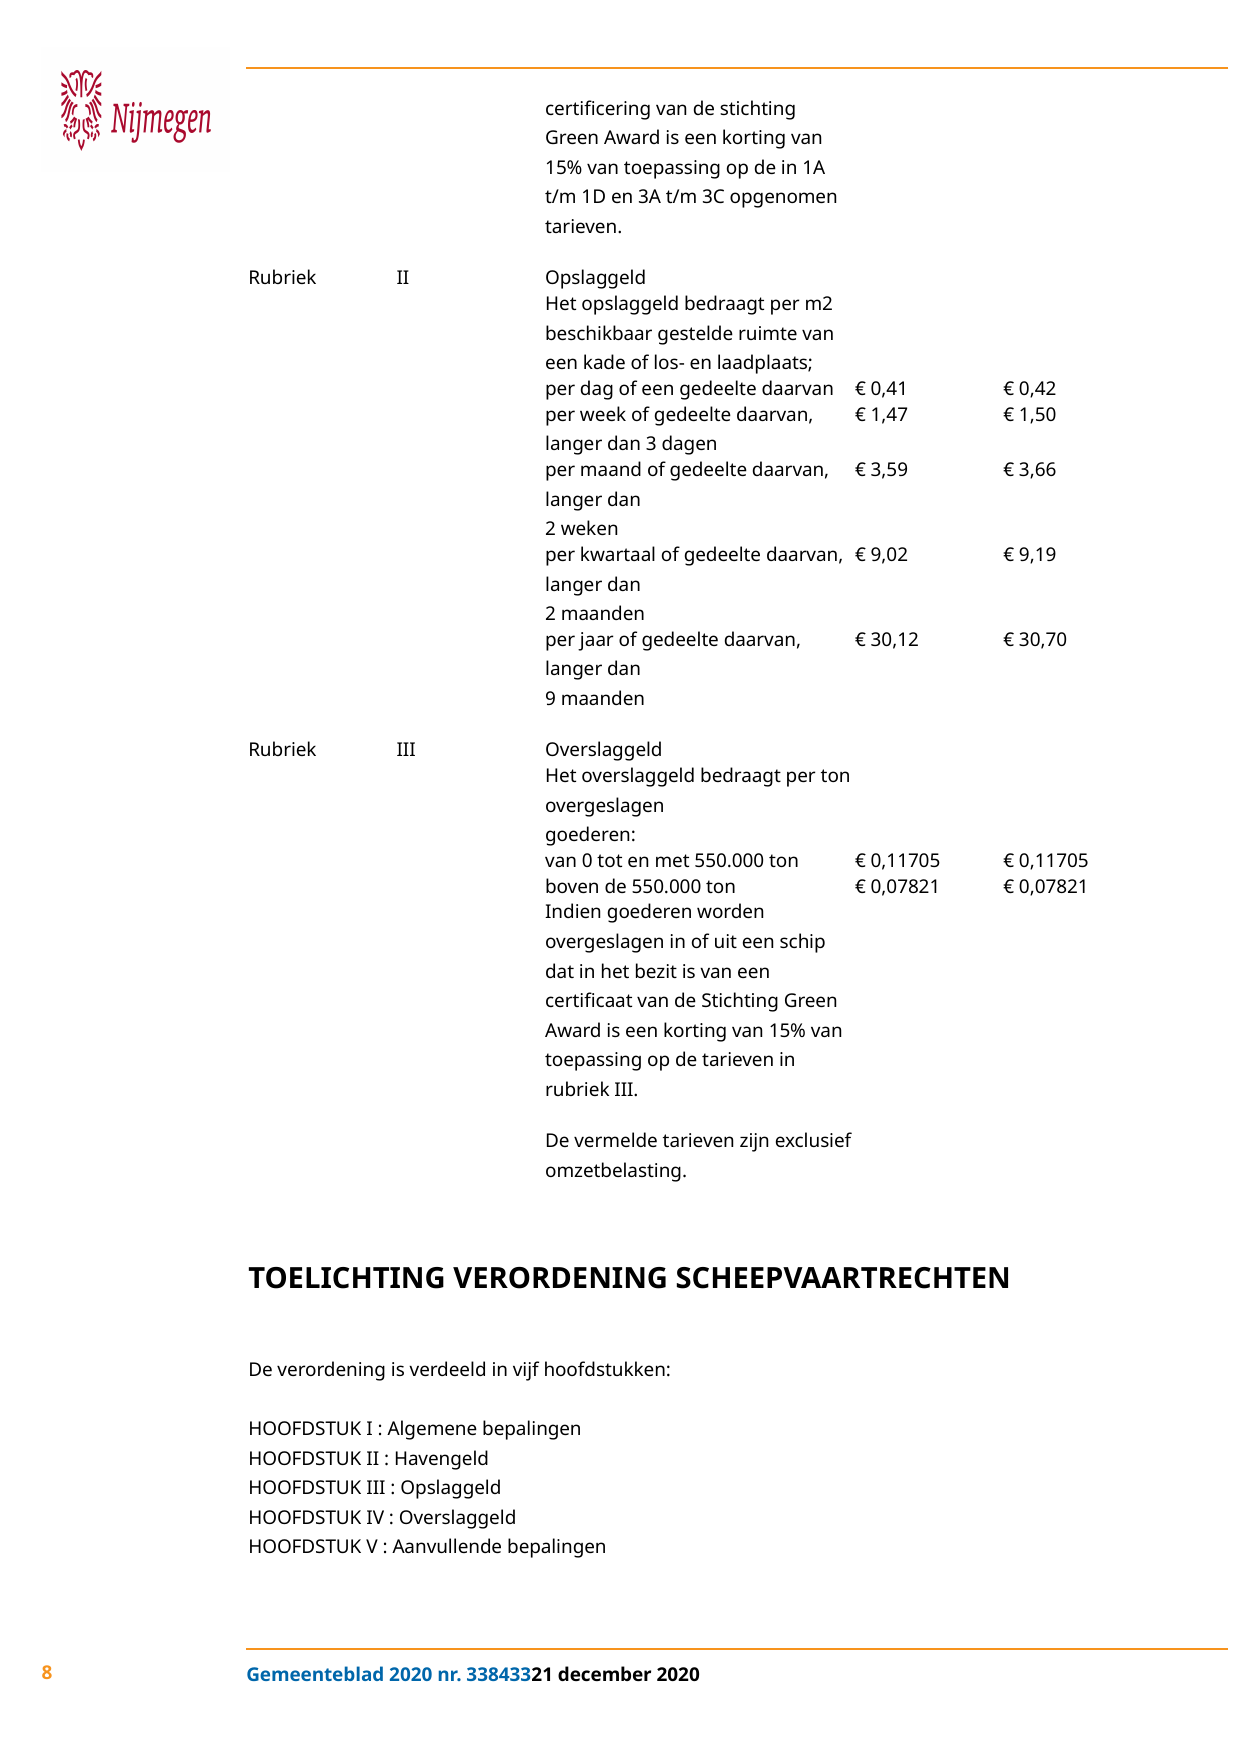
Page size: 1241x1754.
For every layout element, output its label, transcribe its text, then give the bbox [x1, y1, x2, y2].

text HOOFDSTUK IV : Overslaggeld [248, 1504, 1152, 1530]
table_cell Opslaggeld [545, 265, 855, 290]
table_cell Indien goederen worden overgeslagen in of uit een schip dat in het bezit is van een certificaat van de Stichting Green Award is een korting van 15% van toepassing op de tarieven in rubriek III. [545, 899, 855, 1102]
table_cell De vermelde tarieven zijn exclusief omzetbelasting. [545, 1128, 855, 1183]
table_cell [1003, 239, 1152, 264]
text De verordening is verdeeld in vijf hoofdstukken: [248, 1356, 1152, 1382]
table_cell [248, 899, 396, 1102]
table_cell [396, 1128, 545, 1183]
table_cell [545, 1102, 855, 1128]
table_cell € 0,07821 [855, 873, 1003, 899]
table_cell [1003, 737, 1152, 762]
table_cell [855, 899, 1003, 1102]
table_cell Rubriek [248, 265, 396, 290]
picture [41, 47, 231, 172]
table_cell [545, 239, 855, 264]
table_cell [396, 456, 545, 541]
table_cell [855, 239, 1003, 264]
table_cell [1003, 1128, 1152, 1183]
table_cell [396, 626, 545, 711]
table_cell € 0,07821 [1003, 873, 1152, 899]
text HOOFDSTUK II : Havengeld [248, 1445, 1152, 1471]
table_cell [396, 899, 545, 1102]
table_cell [396, 375, 545, 401]
text HOOFDSTUK III : Opslaggeld [248, 1474, 1152, 1500]
table_cell [396, 1102, 545, 1128]
text HOOFDSTUK I : Algemene bepalingen [248, 1415, 1152, 1441]
table_cell [248, 239, 396, 264]
table_cell [248, 375, 396, 401]
table_cell € 30,70 [1003, 626, 1152, 711]
table_cell [248, 290, 396, 375]
table_cell [855, 290, 1003, 375]
table_cell Rubriek [248, 737, 396, 762]
table_cell [1003, 763, 1152, 847]
table_cell € 9,19 [1003, 541, 1152, 626]
table_cell € 30,12 [855, 626, 1003, 711]
table_cell [248, 711, 396, 737]
table_cell € 3,59 [855, 456, 1003, 541]
table_cell [855, 265, 1003, 290]
table_cell € 1,50 [1003, 401, 1152, 456]
table_cell [248, 1102, 396, 1128]
table_cell [855, 763, 1003, 847]
table_cell certificering van de stichting Green Award is een korting van 15% van toepassing op de in 1A t/m 1D en 3A t/m 3C opgenomen tarieven. [545, 95, 855, 239]
table_cell per jaar of gedeelte daarvan, langer dan 9 maanden [545, 626, 855, 711]
table_cell [396, 763, 545, 847]
table_cell [1003, 265, 1152, 290]
table_cell [248, 873, 396, 899]
table_cell [855, 1102, 1003, 1128]
table_cell [1003, 290, 1152, 375]
table_cell [396, 290, 545, 375]
table_cell [396, 873, 545, 899]
table_cell [248, 401, 396, 456]
table_cell [396, 541, 545, 626]
table_cell € 0,11705 [855, 847, 1003, 873]
table_cell [396, 847, 545, 873]
table_cell [248, 1128, 396, 1183]
table_cell € 3,66 [1003, 456, 1152, 541]
table_cell [248, 541, 396, 626]
table_cell [396, 401, 545, 456]
text TOELICHTING VERORDENING SCHEEPVAARTRECHTEN [248, 1258, 1152, 1297]
table_cell [248, 456, 396, 541]
table_cell [855, 1128, 1003, 1183]
table_cell [396, 239, 545, 264]
table_cell II [396, 265, 545, 290]
table_cell Overslaggeld [545, 737, 855, 762]
table_cell [248, 763, 396, 847]
table_cell [1003, 899, 1152, 1102]
table_cell € 0,41 [855, 375, 1003, 401]
table_cell [855, 737, 1003, 762]
text HOOFDSTUK V : Aanvullende bepalingen [248, 1533, 1152, 1559]
table_cell van 0 tot en met 550.000 ton [545, 847, 855, 873]
table_cell [396, 711, 545, 737]
table_cell [855, 711, 1003, 737]
table_cell per maand of gedeelte daarvan, langer dan 2 weken [545, 456, 855, 541]
table_cell [248, 626, 396, 711]
table_cell [1003, 95, 1152, 239]
table_cell [248, 847, 396, 873]
table_cell Het overslaggeld bedraagt per ton overgeslagen goederen: [545, 763, 855, 847]
table_cell per dag of een gedeelte daarvan [545, 375, 855, 401]
table_cell € 9,02 [855, 541, 1003, 626]
table_cell boven de 550.000 ton [545, 873, 855, 899]
table_cell € 0,42 [1003, 375, 1152, 401]
table_cell [1003, 711, 1152, 737]
table_cell [545, 711, 855, 737]
table_cell [855, 95, 1003, 239]
table_cell [396, 95, 545, 239]
table_cell III [396, 737, 545, 762]
table_cell [1003, 1102, 1152, 1128]
table_cell per week of gedeelte daarvan, langer dan 3 dagen [545, 401, 855, 456]
table_cell € 0,11705 [1003, 847, 1152, 873]
table_cell € 1,47 [855, 401, 1003, 456]
table_cell Het opslaggeld bedraagt per m2 beschikbaar gestelde ruimte van een kade of los- en laadplaats; [545, 290, 855, 375]
table_cell [248, 95, 396, 239]
table_cell per kwartaal of gedeelte daarvan, langer dan 2 maanden [545, 541, 855, 626]
